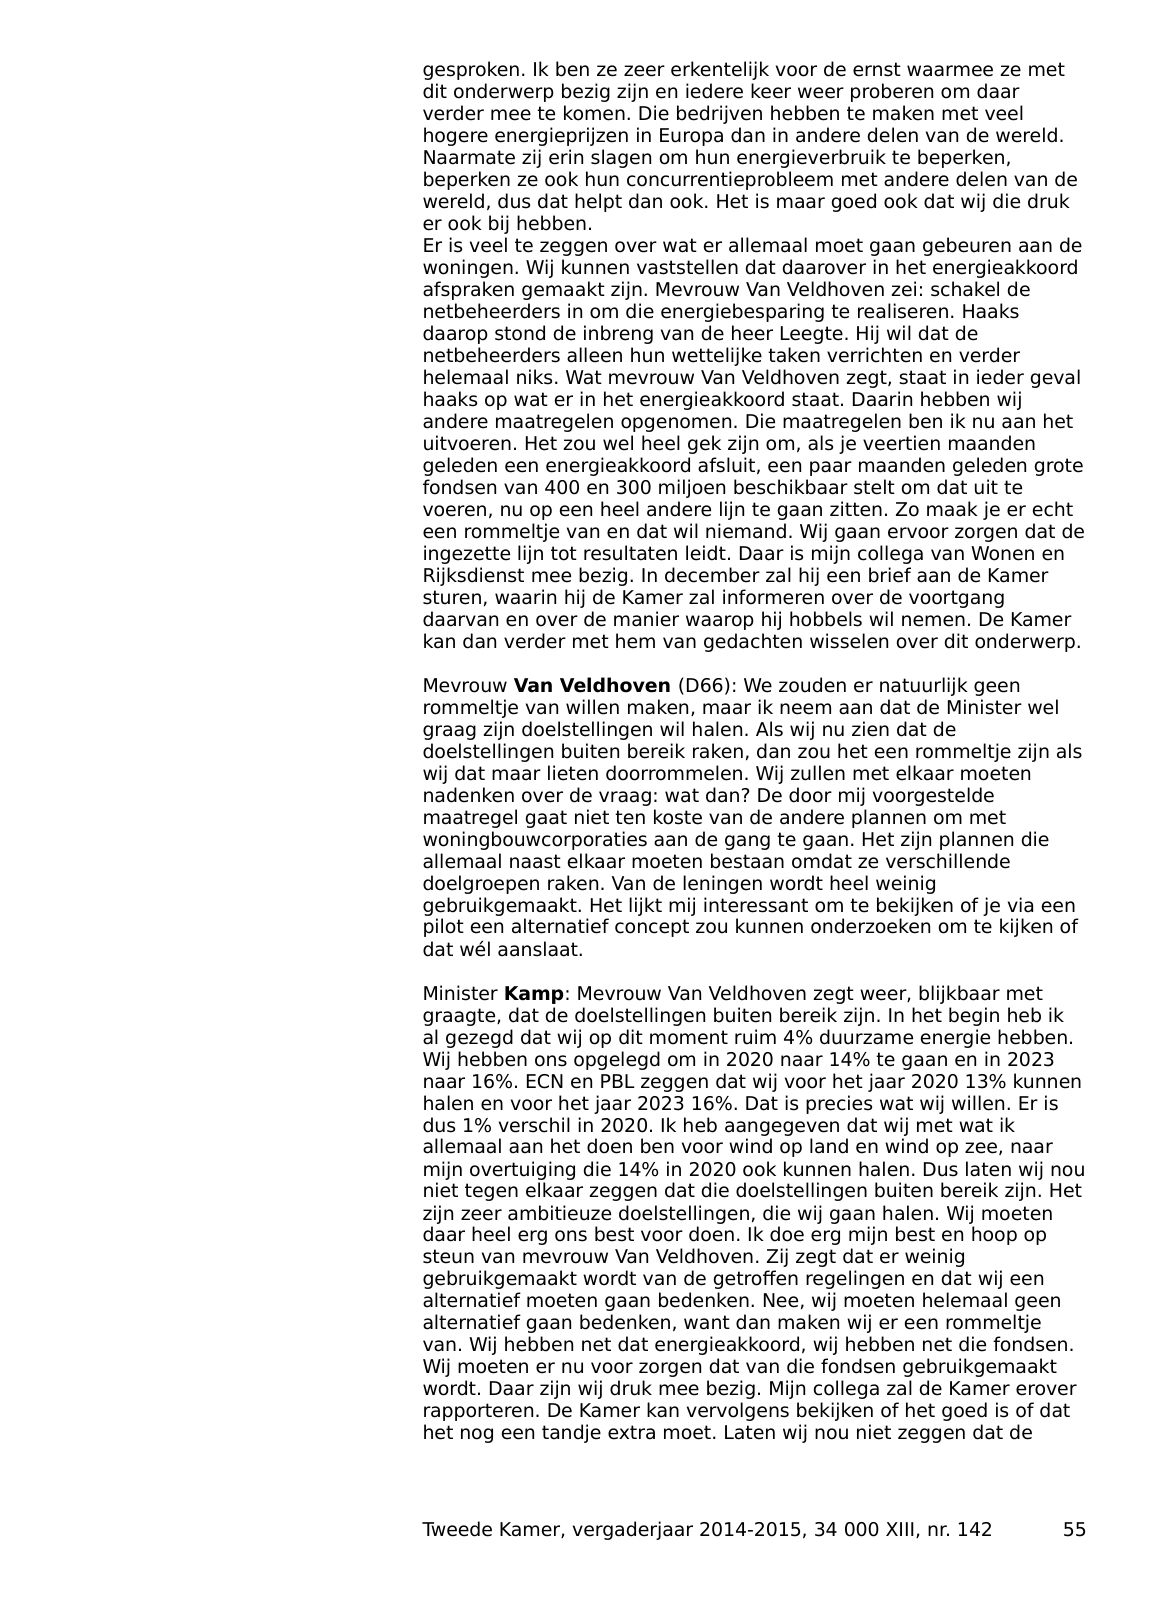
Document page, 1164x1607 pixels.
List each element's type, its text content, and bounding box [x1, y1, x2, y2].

text gesproken. Ik ben ze zeer erkentelijk voor de ernst waarmee ze met dit onderwerp bezig zijn en iedere keer weer proberen om daar verder mee te komen. Die bedrijven hebben te maken met veel hogere energieprijzen in Europa dan in andere delen van de wereld. Naarmate zij erin slagen om hun energieverbruik te beperken, beperken ze ook hun concurrentieprobleem met andere delen van de wereld, dus dat helpt dan ook. Het is maar goed ook dat wij die druk er ook bij hebben. [422, 59, 1087, 235]
text Mevrouw Van Veldhoven (D66): We zouden er natuurlijk geen rommeltje van willen maken, maar ik neem aan dat de Minister wel graag zijn doelstellingen wil halen. Als wij nu zien dat de doelstellingen buiten bereik raken, dan zou het een rommeltje zijn als wij dat maar lieten doorrommelen. Wij zullen met elkaar moeten nadenken over de vraag: wat dan? De door mij voorgestelde maatregel gaat niet ten koste van de andere plannen om met woningbouwcorporaties aan de gang te gaan. Het zijn plannen die allemaal naast elkaar moeten bestaan omdat ze verschillende doelgroepen raken. Van de leningen wordt heel weinig gebruikgemaakt. Het lijkt mij interessant om te bekijken of je via een pilot een alternatief concept zou kunnen onderzoeken om te kijken of dat wél aanslaat. [422, 675, 1087, 960]
text Minister Kamp: Mevrouw Van Veldhoven zegt weer, blijkbaar met graagte, dat de doelstellingen buiten bereik zijn. In het begin heb ik al gezegd dat wij op dit moment ruim 4% duurzame energie hebben. Wij hebben ons opgelegd om in 2020 naar 14% te gaan en in 2023 naar 16%. ECN en PBL zeggen dat wij voor het jaar 2020 13% kunnen halen en voor het jaar 2023 16%. Dat is precies wat wij willen. Er is dus 1% verschil in 2020. Ik heb aangegeven dat wij met wat ik allemaal aan het doen ben voor wind op land en wind op zee, naar mijn overtuiging die 14% in 2020 ook kunnen halen. Dus laten wij nou niet tegen elkaar zeggen dat die doelstellingen buiten bereik zijn. Het zijn zeer ambitieuze doelstellingen, die wij gaan halen. Wij moeten daar heel erg ons best voor doen. Ik doe erg mijn best en hoop op steun van mevrouw Van Veldhoven. Zij zegt dat er weinig gebruikgemaakt wordt van de getroffen regelingen en dat wij een alternatief moeten gaan bedenken. Nee, wij moeten helemaal geen alternatief gaan bedenken, want dan maken wij er een rommeltje van. Wij hebben net dat energieakkoord, wij hebben net die fondsen. Wij moeten er nu voor zorgen dat van die fondsen gebruikgemaakt wordt. Daar zijn wij druk mee bezig. Mijn collega zal de Kamer erover rapporteren. De Kamer kan vervolgens bekijken of het goed is of dat het nog een tandje extra moet. Laten wij nou niet zeggen dat de [422, 983, 1087, 1444]
text Er is veel te zeggen over wat er allemaal moet gaan gebeuren aan de woningen. Wij kunnen vaststellen dat daarover in het energieakkoord afspraken gemaakt zijn. Mevrouw Van Veldhoven zei: schakel de netbeheerders in om die energiebesparing te realiseren. Haaks daarop stond de inbreng van de heer Leegte. Hij wil dat de netbeheerders alleen hun wettelijke taken verrichten en verder helemaal niks. Wat mevrouw Van Veldhoven zegt, staat in ieder geval haaks op wat er in het energieakkoord staat. Daarin hebben wij andere maatregelen opgenomen. Die maatregelen ben ik nu aan het uitvoeren. Het zou wel heel gek zijn om, als je veertien maanden geleden een energieakkoord afsluit, een paar maanden geleden grote fondsen van 400 en 300 miljoen beschikbaar stelt om dat uit te voeren, nu op een heel andere lijn te gaan zitten. Zo maak je er echt een rommeltje van en dat wil niemand. Wij gaan ervoor zorgen dat de ingezette lijn tot resultaten leidt. Daar is mijn collega van Wonen en Rijksdienst mee bezig. In december zal hij een brief aan de Kamer sturen, waarin hij de Kamer zal informeren over de voortgang daarvan en over de manier waarop hij hobbels wil nemen. De Kamer kan dan verder met hem van gedachten wisselen over dit onderwerp. [422, 235, 1087, 652]
